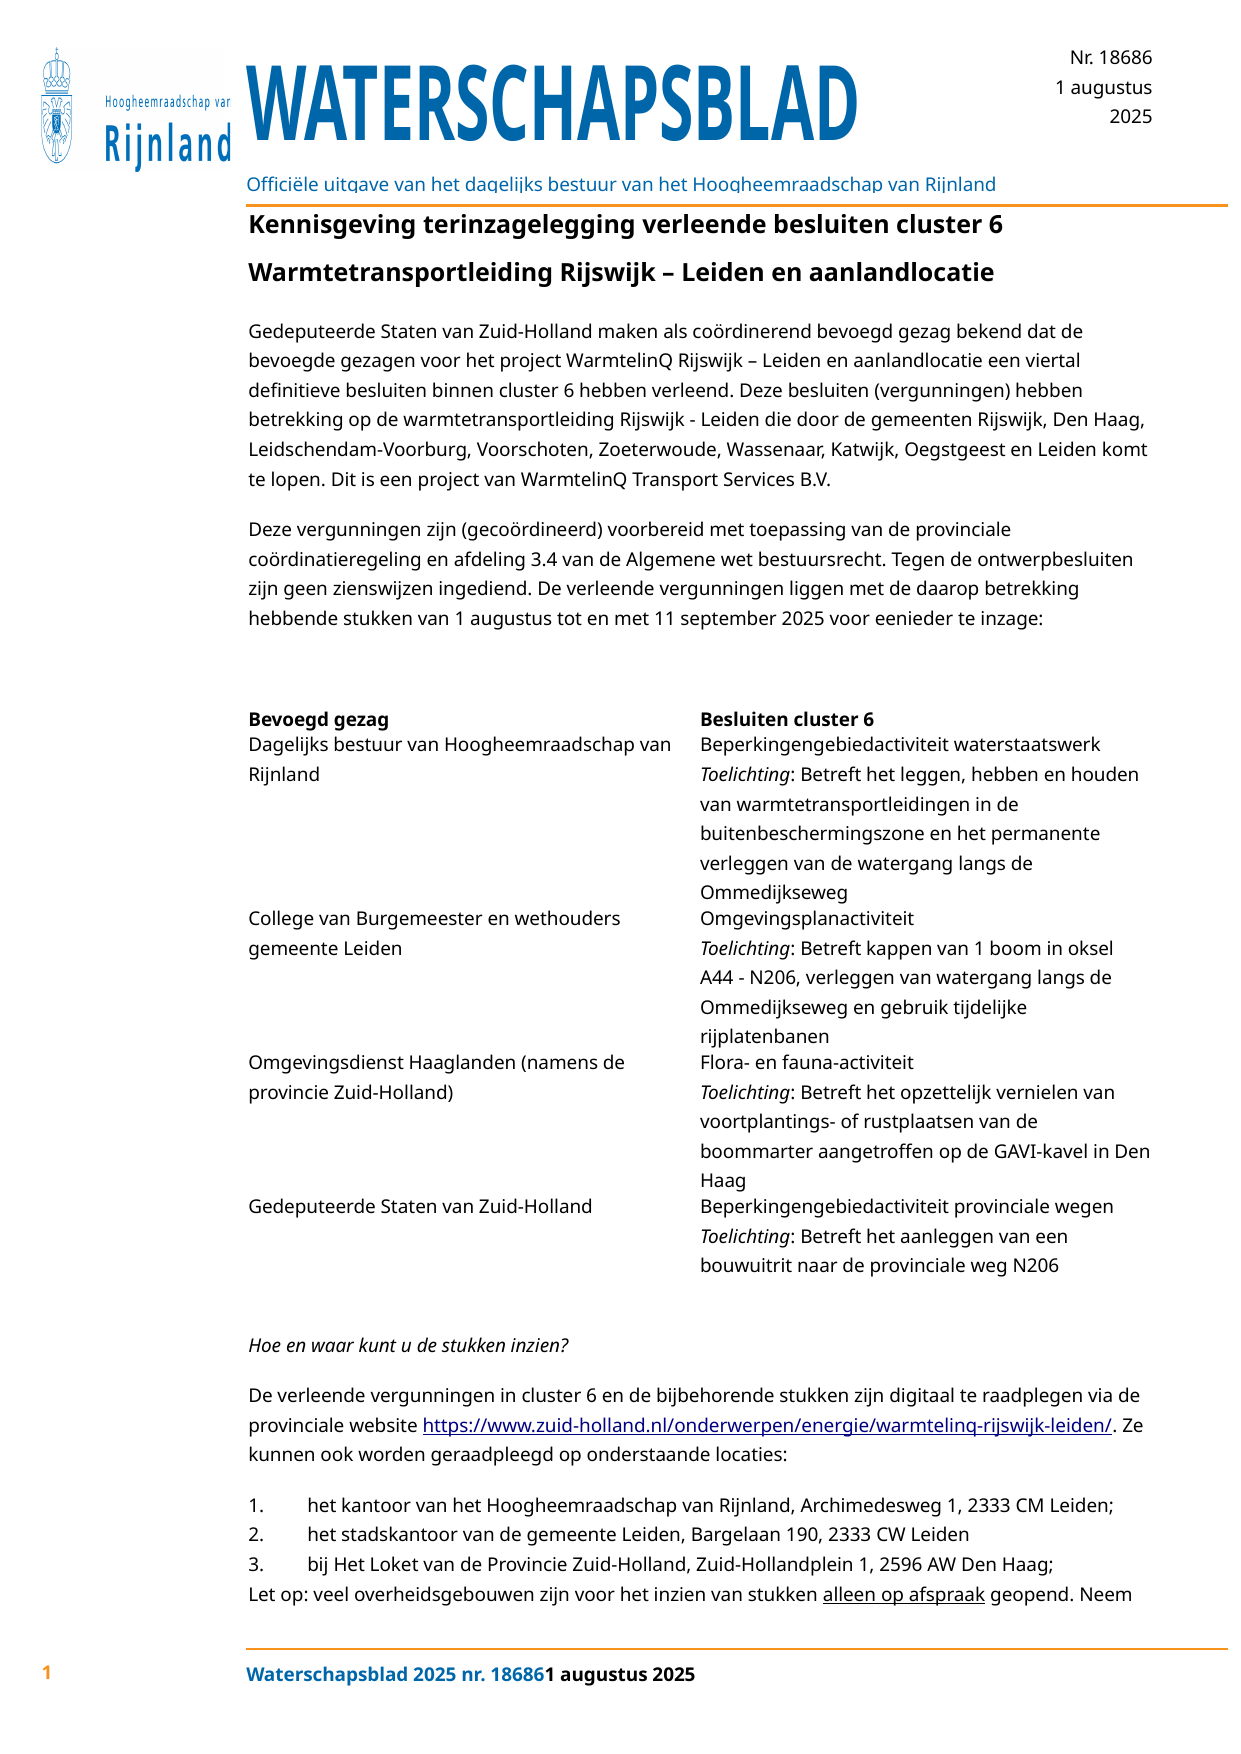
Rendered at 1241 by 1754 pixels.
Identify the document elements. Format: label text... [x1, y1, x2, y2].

table_cell Flora- en fauna-activiteit Toelichting: Betreft het opzettelijk vernielen van voortplantings- of rustplaatsen van de boommarter aangetroffen op de GAVI-kavel in Den Haag [700, 1049, 1152, 1193]
text Deze vergunningen zijn (gecoördineerd) voorbereid met toepassing van de provinciale coördinatieregeling en afdeling 3.4 van de Algemene wet bestuursrecht. Tegen de ontwerpbesluiten zijn geen zienswijzen ingediend. De verleende vergunningen liggen met de daarop betrekking hebbende stukken van 1 augustus tot en met 11 september 2025 voor eenieder te inzage: [248, 516, 1152, 631]
table_header Besluiten cluster 6 [700, 706, 1152, 732]
list het kantoor van het Hoogheemraadschap van Rijnland, Archimedesweg 1, 2333 CM Leiden; [248, 1492, 1152, 1518]
text Gedeputeerde Staten van Zuid-Holland maken als coördinerend bevoegd gezag bekend dat de bevoegde gezagen voor het project WarmtelinQ Rijswijk – Leiden en aanlandlocatie een viertal definitieve besluiten binnen cluster 6 hebben verleend. Deze besluiten (vergunningen) hebben betrekking op de warmtetransportleiding Rijswijk - Leiden die door de gemeenten Rijswijk, Den Haag, Leidschendam-Voorburg, Voorschoten, Zoeterwoude, Wassenaar, Katwijk, Oegstgeest en Leiden komt te lopen. Dit is een project van WarmtelinQ Transport Services B.V. [248, 318, 1152, 492]
table_cell Omgevingsdienst Haaglanden (namens de provincie Zuid-Holland) [248, 1049, 700, 1193]
picture [41, 47, 231, 172]
list bij Het Loket van de Provincie Zuid-Holland, Zuid-Hollandplein 1, 2596 AW Den Haag; [248, 1551, 1152, 1577]
table_cell Dagelijks bestuur van Hoogheemraadschap van Rijnland [248, 732, 700, 905]
table_cell Omgevingsplanactiviteit Toelichting: Betreft kappen van 1 boom in oksel A44 - N206, verleggen van watergang langs de Ommedijkseweg en gebruik tijdelijke rijplatenbanen [700, 905, 1152, 1049]
table_cell Beperkingengebiedactiviteit provinciale wegen Toelichting: Betreft het aanleggen van een bouwuitrit naar de provinciale weg N206 [700, 1194, 1152, 1278]
text Let op: veel overheidsgebouwen zijn voor het inzien van stukken alleen op afspraak geopend. Neem [248, 1581, 1152, 1606]
table_cell College van Burgemeester en wethouders gemeente Leiden [248, 905, 700, 1049]
table_header Bevoegd gezag [248, 706, 700, 732]
text Hoe en waar kunt u de stukken inzien? [248, 1332, 1152, 1358]
text De verleende vergunningen in cluster 6 en de bijbehorende stukken zijn digitaal te raadplegen via de provinciale website https://www.zuid-holland.nl/onderwerpen/energie/warmtelinq-rijswijk-leiden/. Ze kunnen ook worden geraadpleegd op onderstaande locaties: [248, 1382, 1152, 1467]
table_cell Gedeputeerde Staten van Zuid-Holland [248, 1194, 700, 1278]
table_cell Beperkingengebiedactiviteit waterstaatswerk Toelichting: Betreft het leggen, hebben en houden van warmtetransportleidingen in de buitenbeschermingszone en het permanente verleggen van de watergang langs de Ommedijkseweg [700, 732, 1152, 905]
list het stadskantoor van de gemeente Leiden, Bargelaan 190, 2333 CW Leiden [248, 1522, 1152, 1547]
text Kennisgeving terinzagelegging verleende besluiten cluster 6 Warmtetransportleiding Rijswijk – Leiden en aanlandlocatie [248, 207, 1152, 288]
